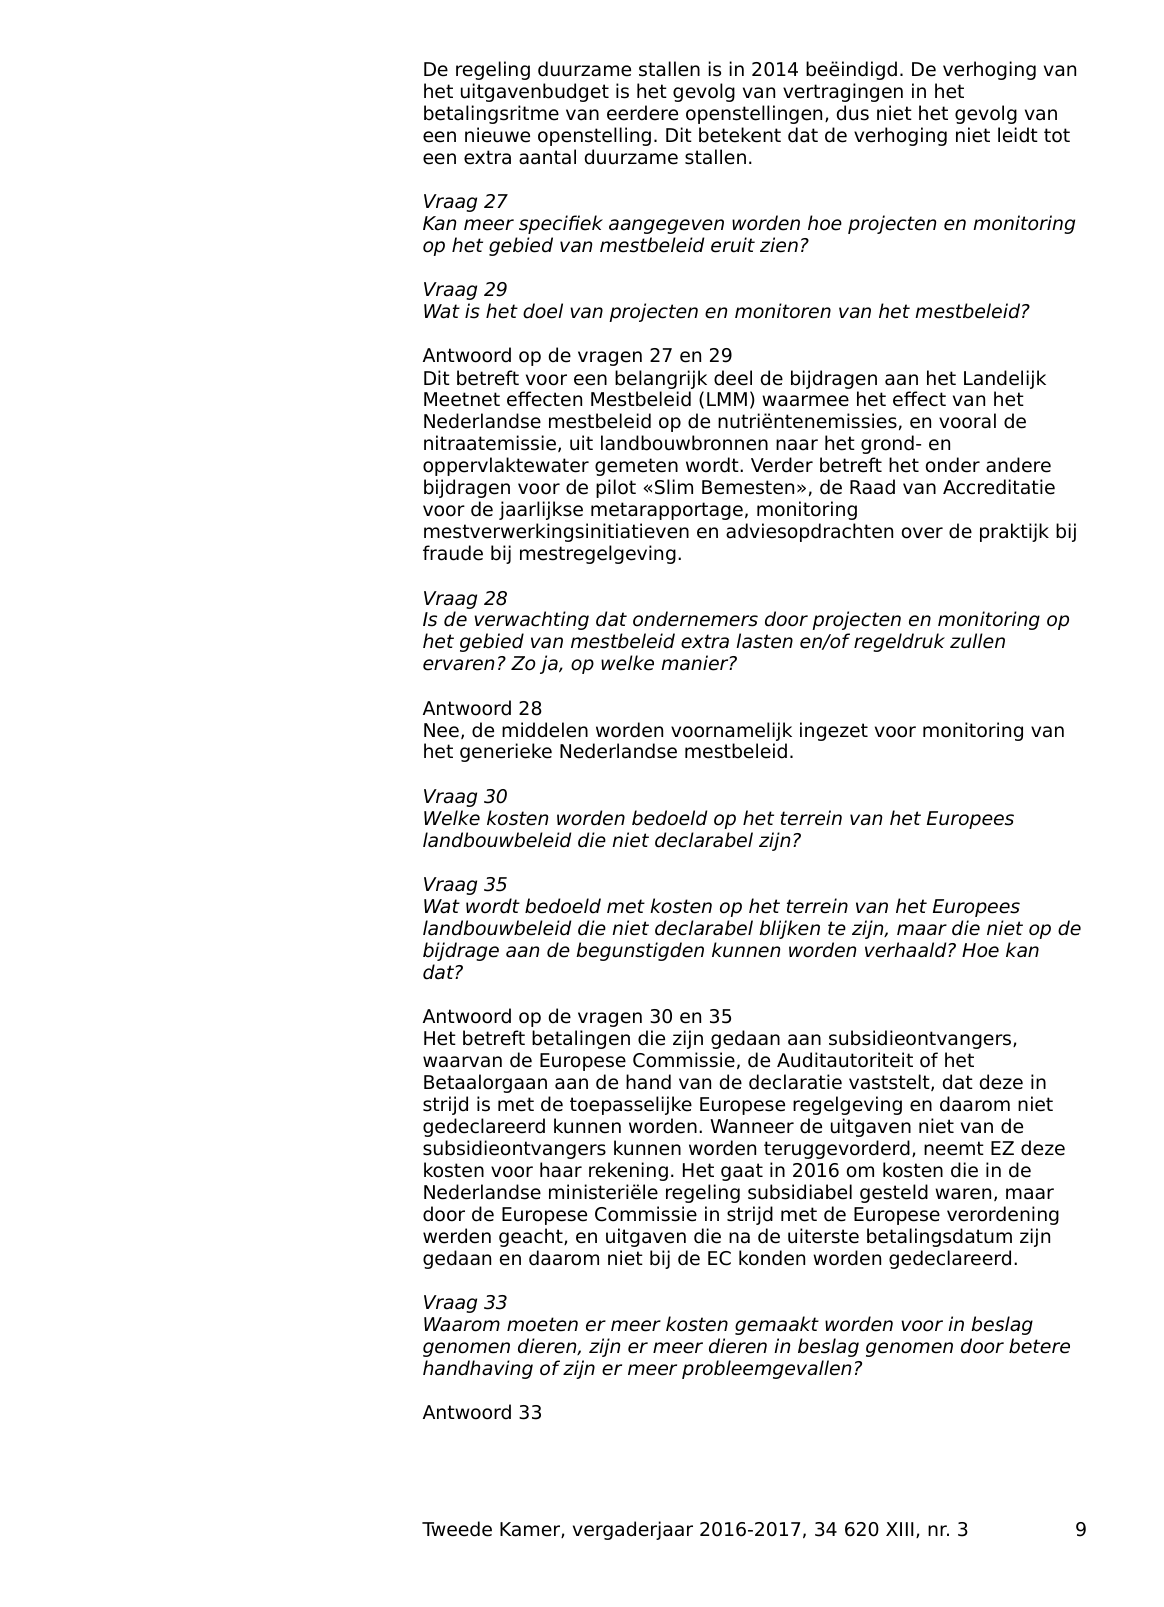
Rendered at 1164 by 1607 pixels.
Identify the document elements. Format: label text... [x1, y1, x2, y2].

text Wat is het doel van projecten en monitoren van het mestbeleid? [422, 301, 1087, 323]
text Wat wordt bedoeld met kosten op het terrein van het Europees landbouwbeleid die niet declarabel blijken te zijn, maar die niet op de bijdrage aan de begunstigden kunnen worden verhaald? Hoe kan dat? [422, 896, 1087, 984]
text Het betreft betalingen die zijn gedaan aan subsidieontvangers, waarvan de Europese Commissie, de Auditautoriteit of het Betaalorgaan aan de hand van de declaratie vaststelt, dat deze in strijd is met de toepasselijke Europese regelgeving en daarom niet gedeclareerd kunnen worden. Wanneer de uitgaven niet van de subsidieontvangers kunnen worden teruggevorderd, neemt EZ deze kosten voor haar rekening. Het gaat in 2016 om kosten die in de Nederlandse ministeriële regeling subsidiabel gesteld waren, maar door de Europese Commissie in strijd met de Europese verordening werden geacht, en uitgaven die na de uiterste betalingsdatum zijn gedaan en daarom niet bij de EC konden worden gedeclareerd. [422, 1028, 1087, 1269]
text Vraag 29 [422, 279, 1087, 301]
text Antwoord op de vragen 30 en 35 [422, 1006, 1087, 1028]
text Vraag 28 [422, 587, 1087, 609]
text Welke kosten worden bedoeld op het terrein van het Europees landbouwbeleid die niet declarabel zijn? [422, 808, 1087, 852]
text Vraag 35 [422, 874, 1087, 896]
text Antwoord 28 [422, 697, 1087, 719]
text Vraag 33 [422, 1292, 1087, 1314]
text Vraag 27 [422, 191, 1087, 213]
text Is de verwachting dat ondernemers door projecten en monitoring op het gebied van mestbeleid extra lasten en/of regeldruk zullen ervaren? Zo ja, op welke manier? [422, 609, 1087, 675]
text Vraag 30 [422, 786, 1087, 808]
text Dit betreft voor een belangrijk deel de bijdragen aan het Landelijk Meetnet effecten Mestbeleid (LMM) waarmee het effect van het Nederlandse mestbeleid op de nutriëntenemissies, en vooral de nitraatemissie, uit landbouwbronnen naar het grond- en oppervlaktewater gemeten wordt. Verder betreft het onder andere bijdragen voor de pilot «Slim Bemesten», de Raad van Accreditatie voor de jaarlijkse metarapportage, monitoring mestverwerkingsinitiatieven en adviesopdrachten over de praktijk bij fraude bij mestregelgeving. [422, 367, 1087, 565]
text Antwoord op de vragen 27 en 29 [422, 345, 1087, 367]
text De regeling duurzame stallen is in 2014 beëindigd. De verhoging van het uitgavenbudget is het gevolg van vertragingen in het betalingsritme van eerdere openstellingen, dus niet het gevolg van een nieuwe openstelling. Dit betekent dat de verhoging niet leidt tot een extra aantal duurzame stallen. [422, 59, 1087, 169]
text Kan meer specifiek aangegeven worden hoe projecten en monitoring op het gebied van mestbeleid eruit zien? [422, 213, 1087, 257]
text Waarom moeten er meer kosten gemaakt worden voor in beslag genomen dieren, zijn er meer dieren in beslag genomen door betere handhaving of zijn er meer probleemgevallen? [422, 1314, 1087, 1380]
text Antwoord 33 [422, 1402, 1087, 1424]
text Nee, de middelen worden voornamelijk ingezet voor monitoring van het generieke Nederlandse mestbeleid. [422, 719, 1087, 763]
